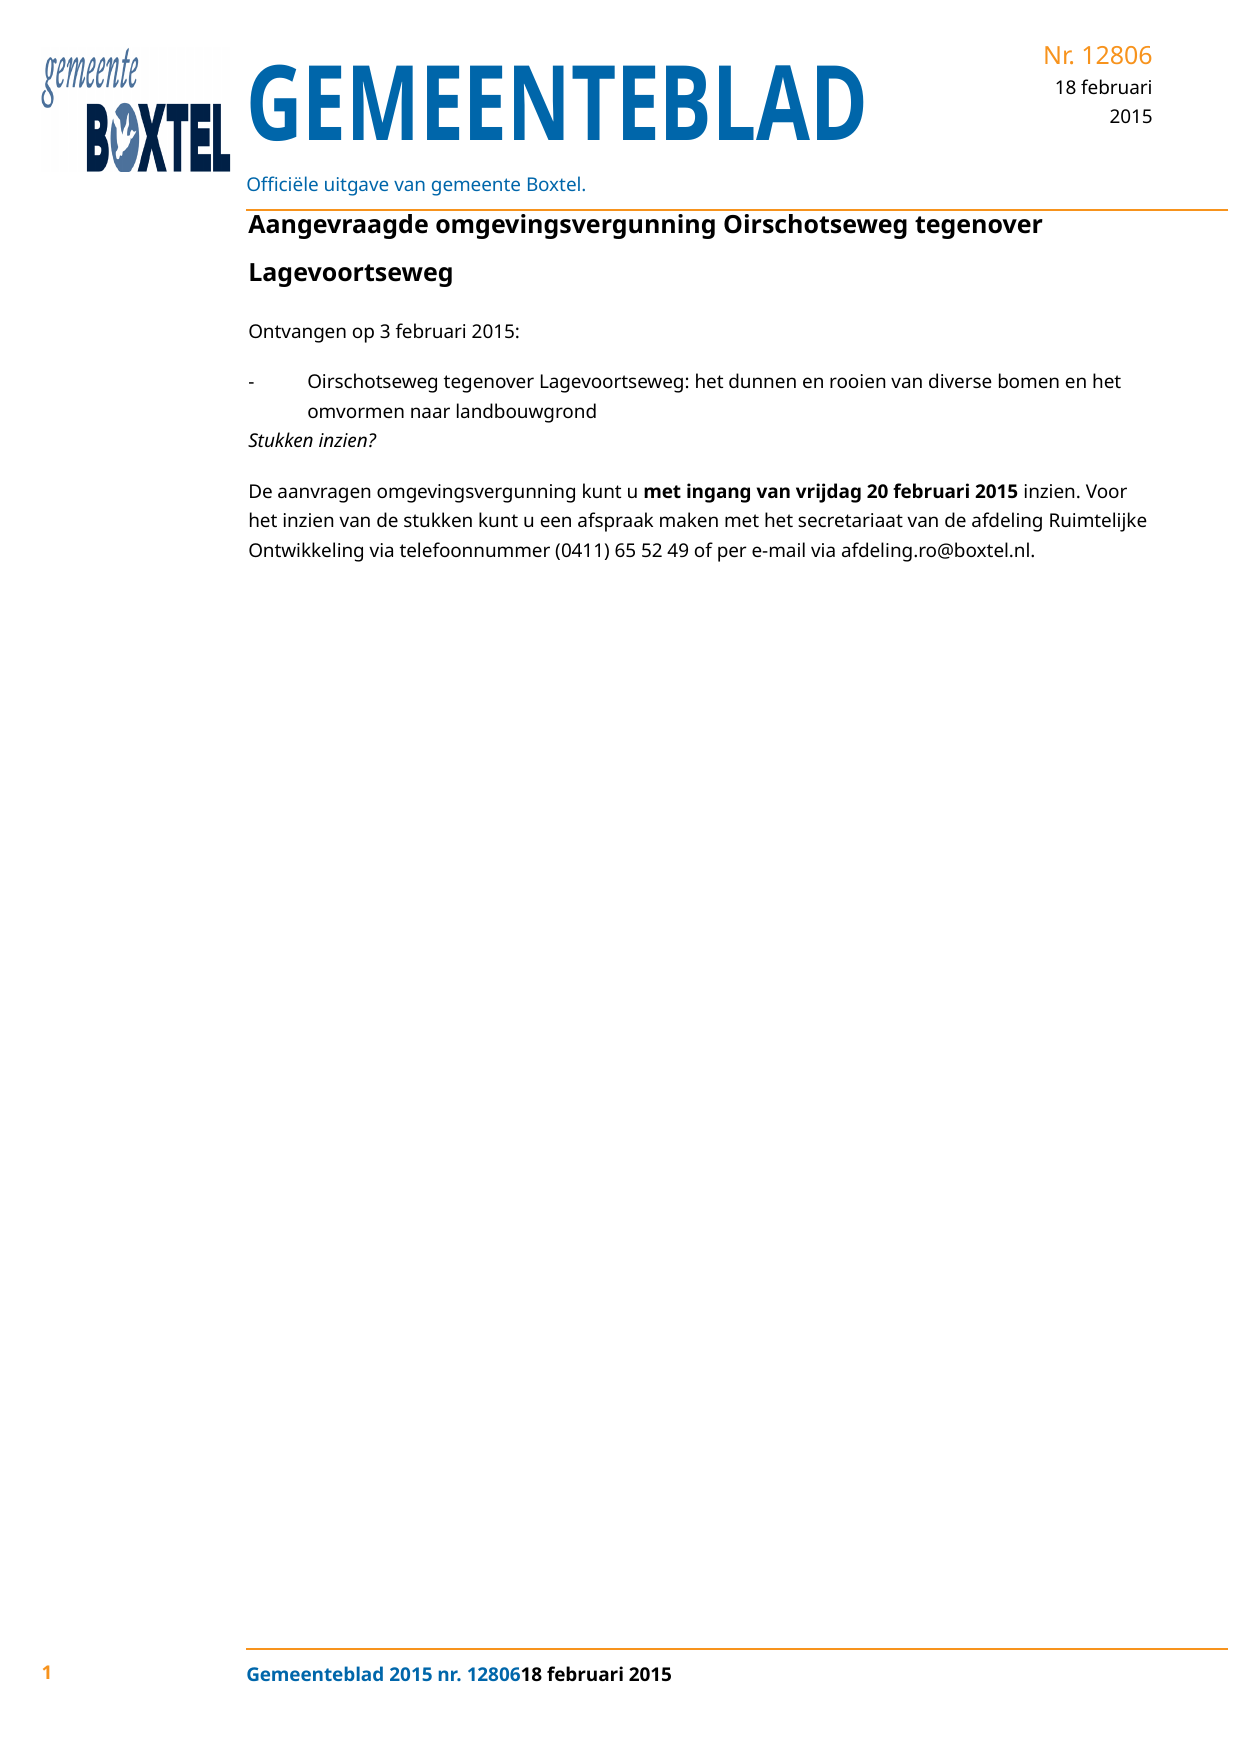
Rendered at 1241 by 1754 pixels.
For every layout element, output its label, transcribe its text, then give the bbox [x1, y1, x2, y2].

text De aanvragen omgevingsvergunning kunt u met ingang van vrijdag 20 februari 2015 inzien. Voor het inzien van de stukken kunt u een afspraak maken met het secretariaat van de afdeling Ruimtelijke Ontwikkeling via telefoonnummer (0411) 65 52 49 of per e-mail via afdeling.ro@boxtel.nl. [248, 478, 1152, 563]
list Oirschotseweg tegenover Lagevoortseweg: het dunnen en rooien van diverse bomen en het omvormen naar landbouwgrond [248, 368, 1152, 424]
text Aangevraagde omgevingsvergunning Oirschotseweg tegenover Lagevoortseweg [248, 211, 1152, 288]
picture [41, 47, 231, 172]
text Ontvangen op 3 februari 2015: [248, 318, 1152, 344]
text Stukken inzien? [248, 427, 1152, 453]
